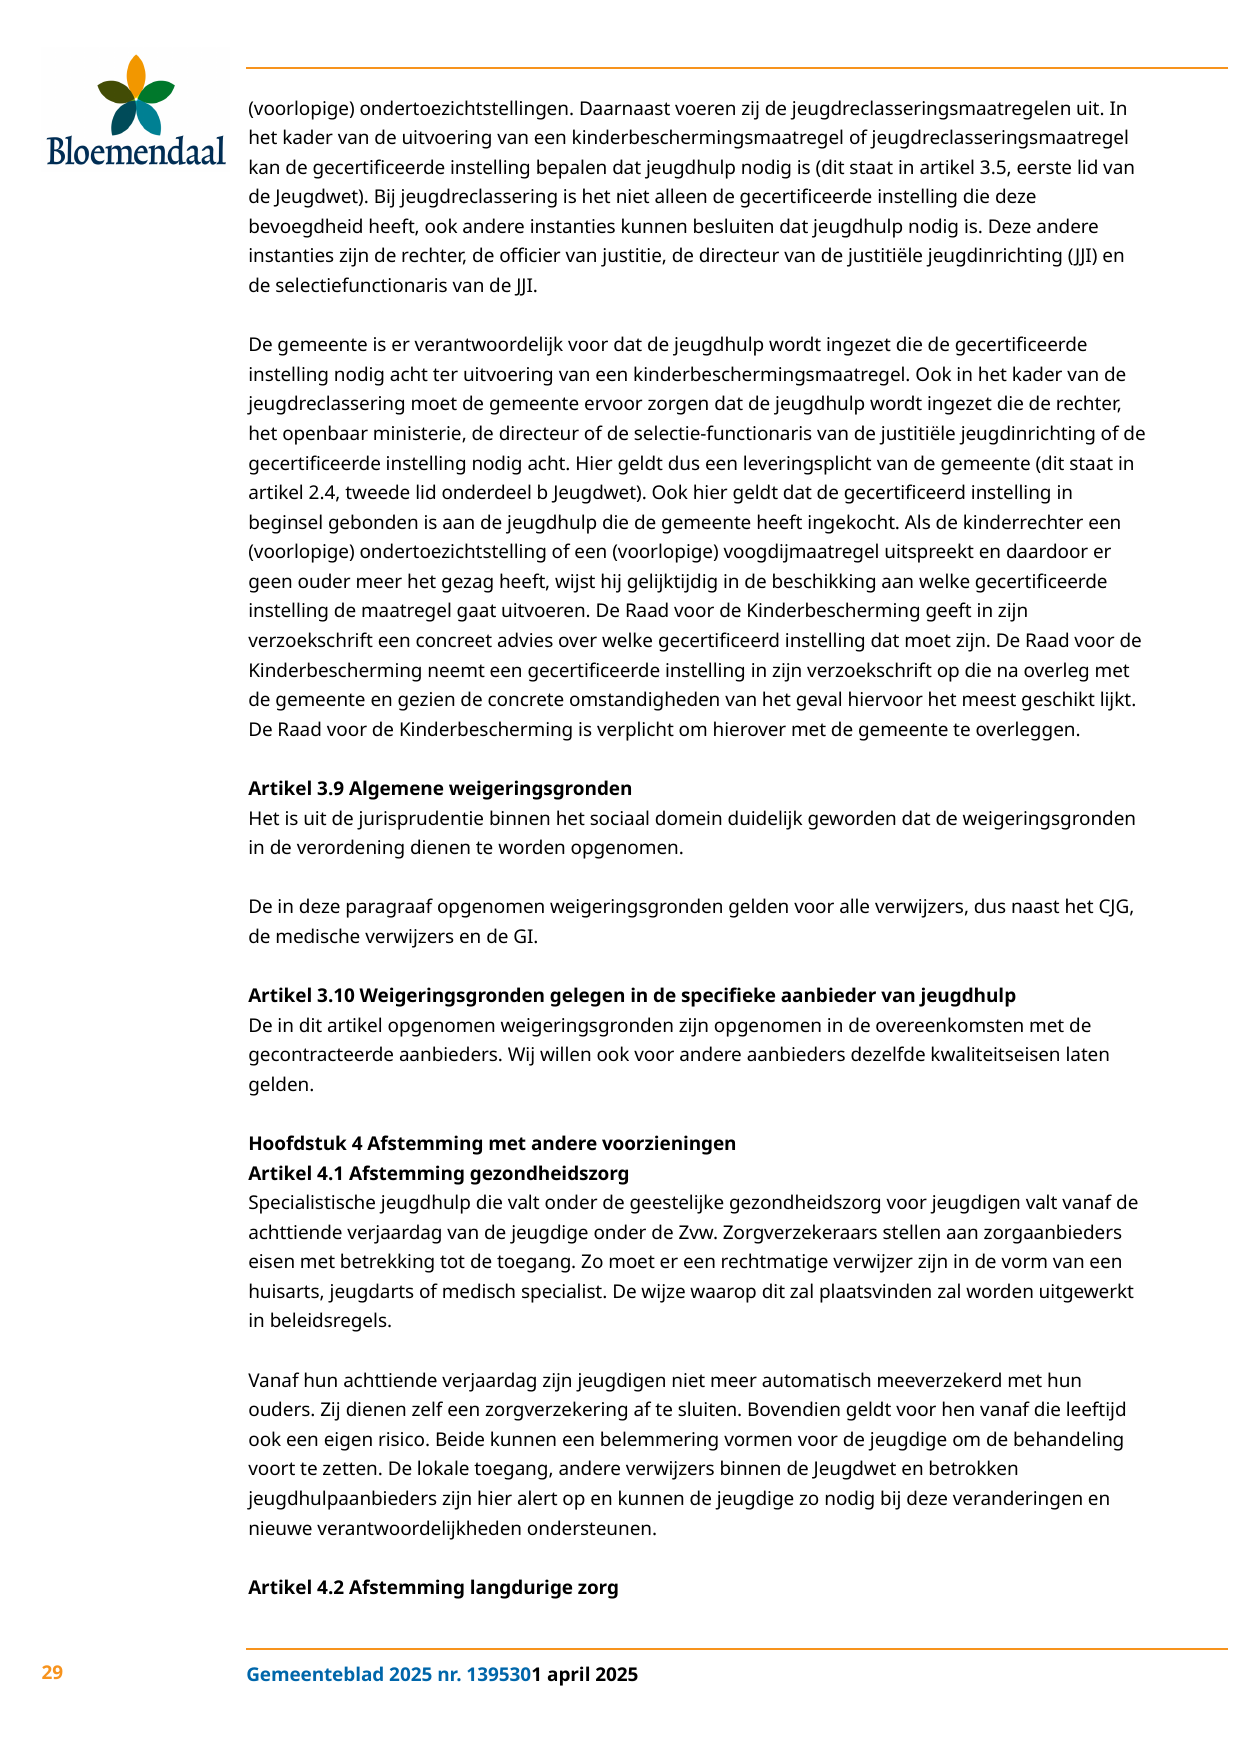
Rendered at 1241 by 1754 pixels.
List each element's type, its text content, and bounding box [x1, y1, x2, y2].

text Vanaf hun achttiende verjaardag zijn jeugdigen niet meer automatisch meeverzekerd met hun ouders. Zij dienen zelf een zorgverzekering af te sluiten. Bovendien geldt voor hen vanaf die leeftijd ook een eigen risico. Beide kunnen een belemmering vormen voor de jeugdige om de behandeling voort te zetten. De lokale toegang, andere verwijzers binnen de Jeugdwet en betrokken jeugdhulpaanbieders zijn hier alert op en kunnen de jeugdige zo nodig bij deze veranderingen en nieuwe verantwoordelijkheden ondersteunen. [248, 1367, 1152, 1541]
text (voorlopige) ondertoezichtstellingen. Daarnaast voeren zij de jeugdreclasseringsmaatregelen uit. In het kader van de uitvoering van een kinderbeschermingsmaatregel of jeugdreclasseringsmaatregel kan de gecertificeerde instelling bepalen dat jeugdhulp nodig is (dit staat in artikel 3.5, eerste lid van de Jeugdwet). Bij jeugdreclassering is het niet alleen de gecertificeerde instelling die deze bevoegdheid heeft, ook andere instanties kunnen besluiten dat jeugdhulp nodig is. Deze andere instanties zijn de rechter, de officier van justitie, de directeur van de justitiële jeugdinrichting (JJI) en de selectiefunctionaris van de JJI. [248, 95, 1152, 298]
text Specialistische jeugdhulp die valt onder de geestelijke gezondheidszorg voor jeugdigen valt vanaf de achttiende verjaardag van de jeugdige onder de Zvw. Zorgverzekeraars stellen aan zorgaanbieders eisen met betrekking tot de toegang. Zo moet er een rechtmatige verwijzer zijn in de vorm van een huisarts, jeugdarts of medisch specialist. De wijze waarop dit zal plaatsvinden zal worden uitgewerkt in beleidsregels. [248, 1189, 1152, 1333]
text De in deze paragraaf opgenomen weigeringsgronden gelden voor alle verwijzers, dus naast het CJG, de medische verwijzers en de GI. [248, 893, 1152, 949]
text Artikel 3.10 Weigeringsgronden gelegen in de specifieke aanbieder van jeugdhulp [248, 982, 1152, 1008]
text Artikel 4.2 Afstemming langdurige zorg [248, 1574, 1152, 1600]
text Artikel 4.1 Afstemming gezondheidszorg [248, 1160, 1152, 1186]
picture [41, 47, 231, 172]
text Hoofdstuk 4 Afstemming met andere voorzieningen [248, 1130, 1152, 1156]
text Het is uit de jurisprudentie binnen het sociaal domein duidelijk geworden dat de weigeringsgronden in de verordening dienen te worden opgenomen. [248, 805, 1152, 860]
text De gemeente is er verantwoordelijk voor dat de jeugdhulp wordt ingezet die de gecertificeerde instelling nodig acht ter uitvoering van een kinderbeschermingsmaatregel. Ook in het kader van de jeugdreclassering moet de gemeente ervoor zorgen dat de jeugdhulp wordt ingezet die de rechter, het openbaar ministerie, de directeur of de selectie-functionaris van de justitiële jeugdinrichting of de gecertificeerde instelling nodig acht. Hier geldt dus een leveringsplicht van de gemeente (dit staat in artikel 2.4, tweede lid onderdeel b Jeugdwet). Ook hier geldt dat de gecertificeerd instelling in beginsel gebonden is aan de jeugdhulp die de gemeente heeft ingekocht. Als de kinderrechter een (voorlopige) ondertoezichtstelling of een (voorlopige) voogdijmaatregel uitspreekt en daardoor er geen ouder meer het gezag heeft, wijst hij gelijktijdig in de beschikking aan welke gecertificeerde instelling de maatregel gaat uitvoeren. De Raad voor de Kinderbescherming geeft in zijn verzoekschrift een concreet advies over welke gecertificeerd instelling dat moet zijn. De Raad voor de Kinderbescherming neemt een gecertificeerde instelling in zijn verzoekschrift op die na overleg met de gemeente en gezien de concrete omstandigheden van het geval hiervoor het meest geschikt lijkt. De Raad voor de Kinderbescherming is verplicht om hierover met de gemeente te overleggen. [248, 331, 1152, 742]
text Artikel 3.9 Algemene weigeringsgronden [248, 775, 1152, 801]
text De in dit artikel opgenomen weigeringsgronden zijn opgenomen in de overeenkomsten met de gecontracteerde aanbieders. Wij willen ook voor andere aanbieders dezelfde kwaliteitseisen laten gelden. [248, 1012, 1152, 1097]
